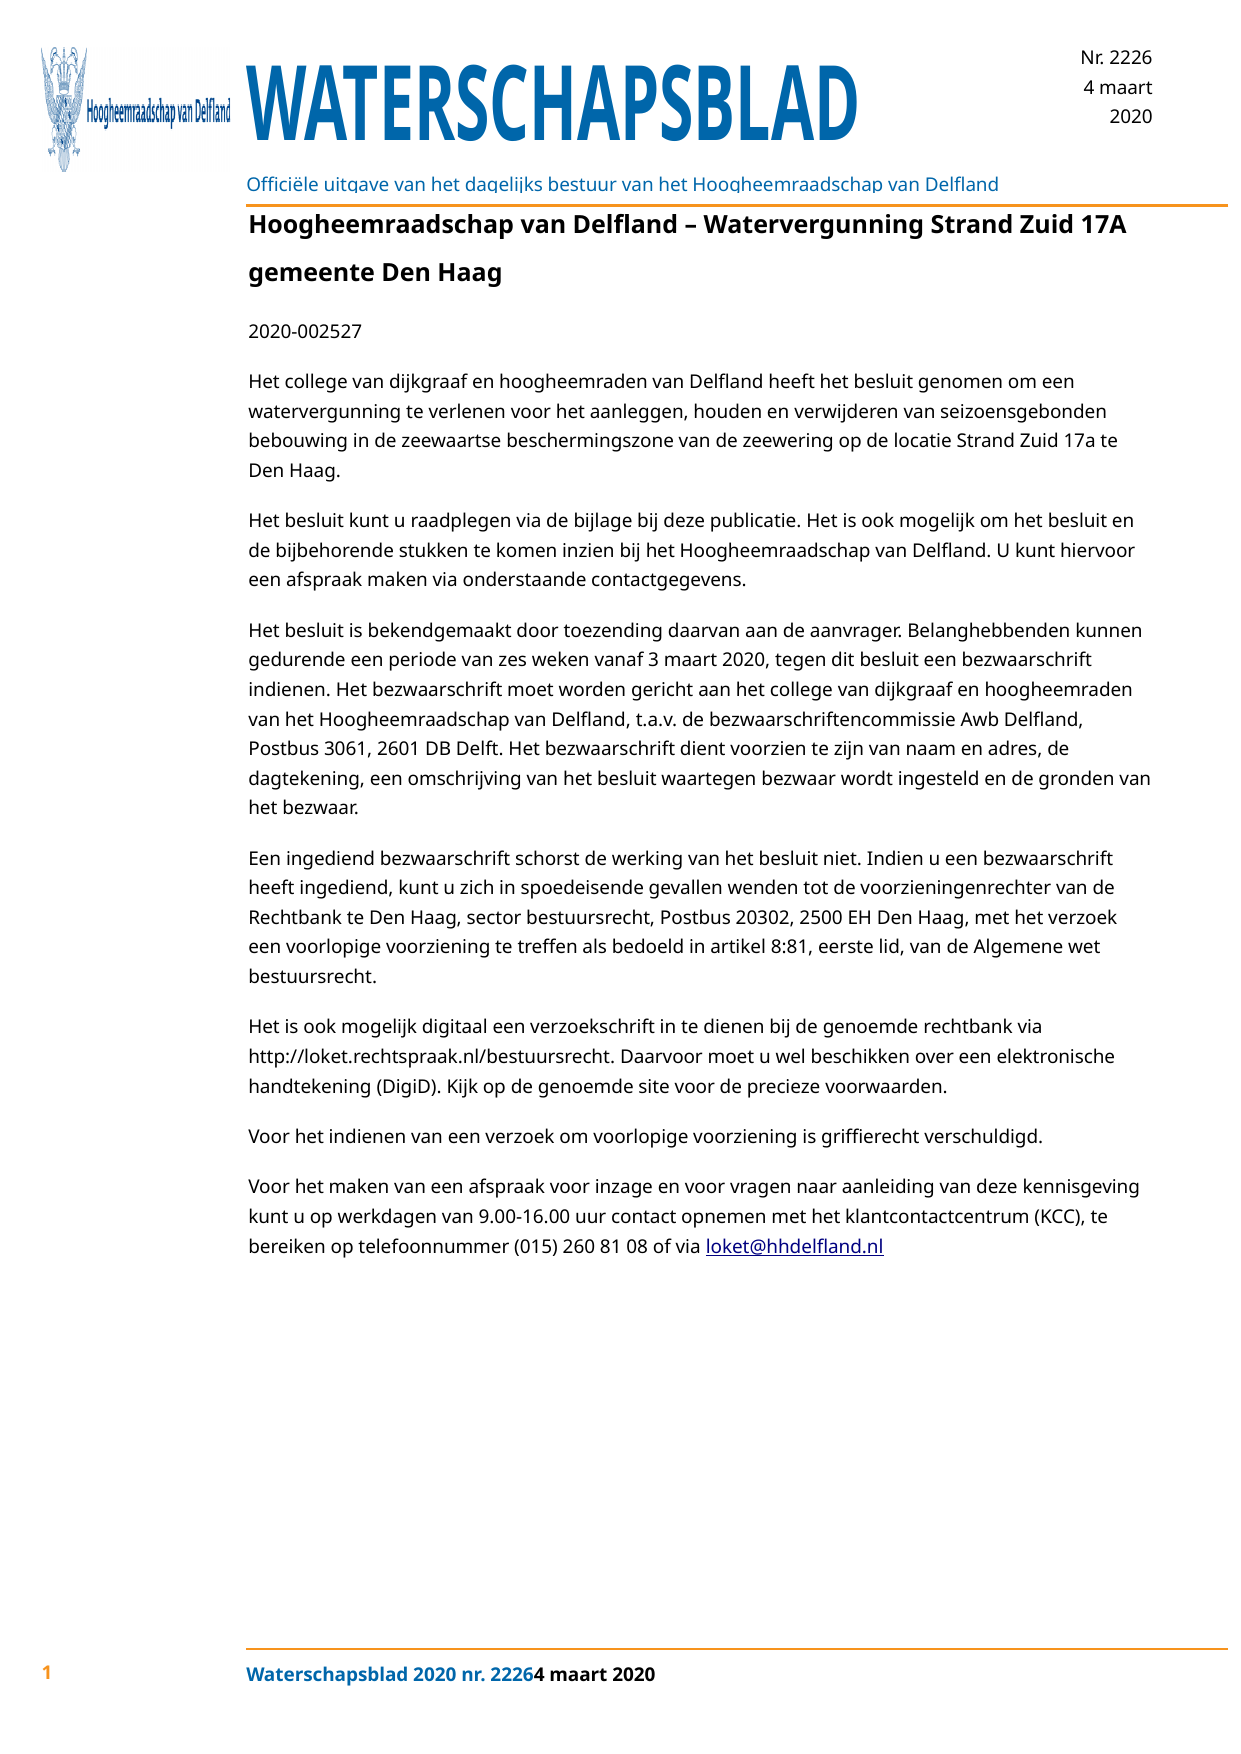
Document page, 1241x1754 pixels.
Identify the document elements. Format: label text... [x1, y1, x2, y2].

text Hoogheemraadschap van Delfland – Watervergunning Strand Zuid 17A gemeente Den Haag [248, 207, 1152, 288]
text Voor het maken van een afspraak voor inzage en voor vragen naar aanleiding van deze kennisgeving kunt u op werkdagen van 9.00-16.00 uur contact opnemen met het klantcontactcentrum (KCC), te bereiken op telefoonnummer (015) 260 81 08 of via loket@hhdelfland.nl [248, 1174, 1152, 1259]
text Het college van dijkgraaf en hoogheemraden van Delfland heeft het besluit genomen om een watervergunning te verlenen voor het aanleggen, houden en verwijderen van seizoensgebonden bebouwing in de zeewaartse beschermingszone van de zeewering op de locatie Strand Zuid 17a te Den Haag. [248, 368, 1152, 483]
text Het besluit kunt u raadplegen via de bijlage bij deze publicatie. Het is ook mogelijk om het besluit en de bijbehorende stukken te komen inzien bij het Hoogheemraadschap van Delfland. U kunt hiervoor een afspraak maken via onderstaande contactgegevens. [248, 507, 1152, 592]
text Een ingediend bezwaarschrift schorst de werking van het besluit niet. Indien u een bezwaarschrift heeft ingediend, kunt u zich in spoedeisende gevallen wenden tot de voorzieningenrechter van de Rechtbank te Den Haag, sector bestuursrecht, Postbus 20302, 2500 EH Den Haag, met het verzoek een voorlopige voorziening te treffen als bedoeld in artikel 8:81, eerste lid, van de Algemene wet bestuursrecht. [248, 845, 1152, 989]
text 2020-002527 [248, 318, 1152, 344]
text Het is ook mogelijk digitaal een verzoekschrift in te dienen bij de genoemde rechtbank via http://loket.rechtspraak.nl/bestuursrecht. Daarvoor moet u wel beschikken over een elektronische handtekening (DigiD). Kijk op de genoemde site voor de precieze voorwaarden. [248, 1014, 1152, 1099]
picture [41, 47, 231, 172]
text Het besluit is bekendgemaakt door toezending daarvan aan de aanvrager. Belanghebbenden kunnen gedurende een periode van zes weken vanaf 3 maart 2020, tegen dit besluit een bezwaarschrift indienen. Het bezwaarschrift moet worden gericht aan het college van dijkgraaf en hoogheemraden van het Hoogheemraadschap van Delfland, t.a.v. de bezwaarschriftencommissie Awb Delfland, Postbus 3061, 2601 DB Delft. Het bezwaarschrift dient voorzien te zijn van naam en adres, de dagtekening, een omschrijving van het besluit waartegen bezwaar wordt ingesteld en de gronden van het bezwaar. [248, 617, 1152, 820]
text Voor het indienen van een verzoek om voorlopige voorziening is griffierecht verschuldigd. [248, 1123, 1152, 1149]
